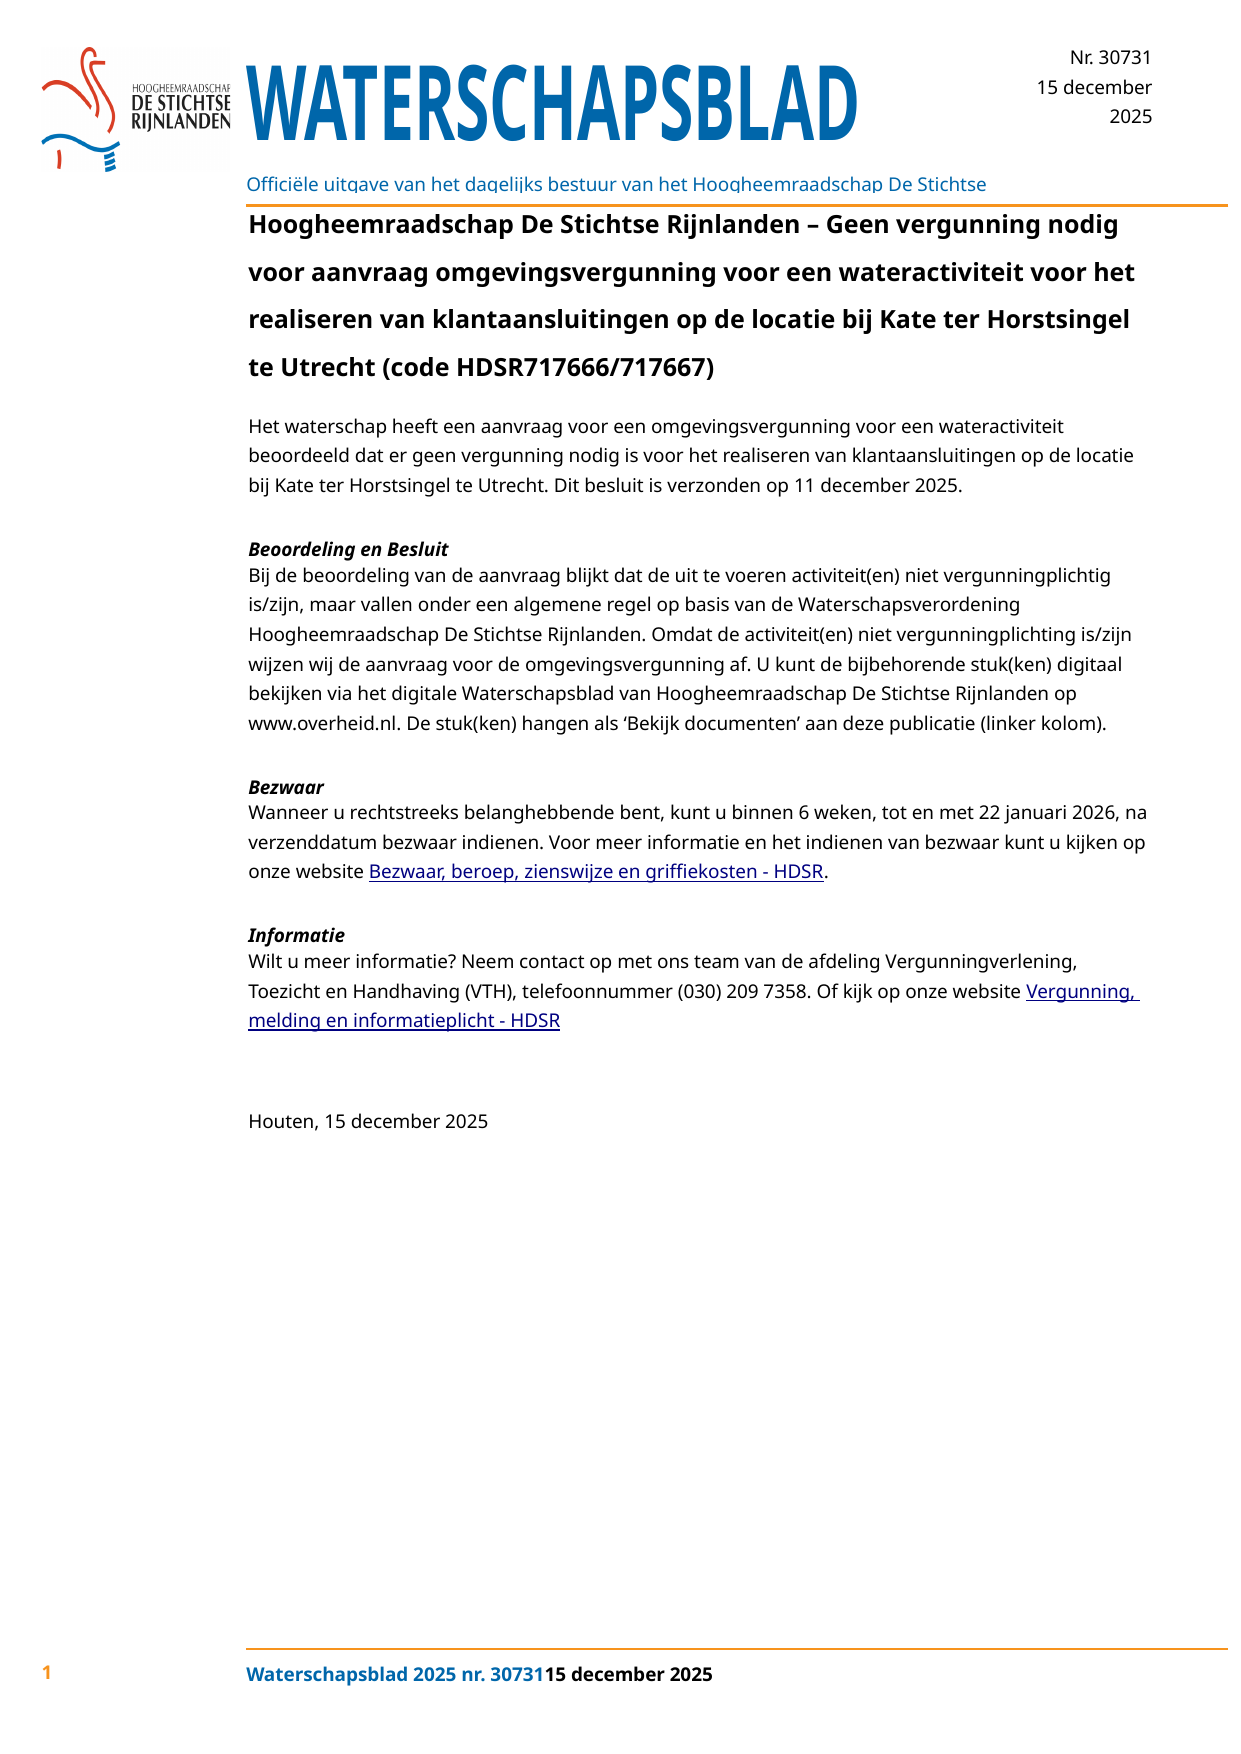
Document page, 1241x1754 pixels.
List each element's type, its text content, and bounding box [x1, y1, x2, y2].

text Bezwaar [248, 774, 1152, 799]
text Hoogheemraadschap De Stichtse Rijnlanden – Geen vergunning nodig voor aanvraag omgevingsvergunning voor een wateractiviteit voor het realiseren van klantaansluitingen op de locatie bij Kate ter Horstsingel te Utrecht (code HDSR717666/717667) [248, 207, 1152, 384]
text Houten, 15 december 2025 [248, 1108, 1152, 1134]
text Informatie [248, 923, 1152, 948]
text Wilt u meer informatie? Neem contact op met ons team van de afdeling Vergunningverlening, Toezicht en Handhaving (VTH), telefoonnummer (030) 209 7358. Of kijk op onze website Vergunning, melding en informatieplicht - HDSR [248, 948, 1152, 1033]
text Het waterschap heeft een aanvraag voor een omgevingsvergunning voor een wateractiviteit beoordeeld dat er geen vergunning nodig is voor het realiseren van klantaansluitingen op de locatie bij Kate ter Horstsingel te Utrecht. Dit besluit is verzonden op 11 december 2025. [248, 413, 1152, 498]
picture [41, 47, 231, 172]
text Wanneer u rechtstreeks belanghebbende bent, kunt u binnen 6 weken, tot en met 22 januari 2026, na verzenddatum bezwaar indienen. Voor meer informatie en het indienen van bezwaar kunt u kijken op onze website Bezwaar, beroep, zienswijze en griffiekosten - HDSR. [248, 799, 1152, 884]
text Beoordeling en Besluit [248, 536, 1152, 562]
text Bij de beoordeling van de aanvraag blijkt dat de uit te voeren activiteit(en) niet vergunningplichtig is/zijn, maar vallen onder een algemene regel op basis van de Waterschapsverordening Hoogheemraadschap De Stichtse Rijnlanden. Omdat de activiteit(en) niet vergunningplichting is/zijn wijzen wij de aanvraag voor de omgevingsvergunning af. U kunt de bijbehorende stuk(ken) digitaal bekijken via het digitale Waterschapsblad van Hoogheemraadschap De Stichtse Rijnlanden op www.overheid.nl. De stuk(ken) hangen als ‘Bekijk documenten’ aan deze publicatie (linker kolom). [248, 562, 1152, 736]
